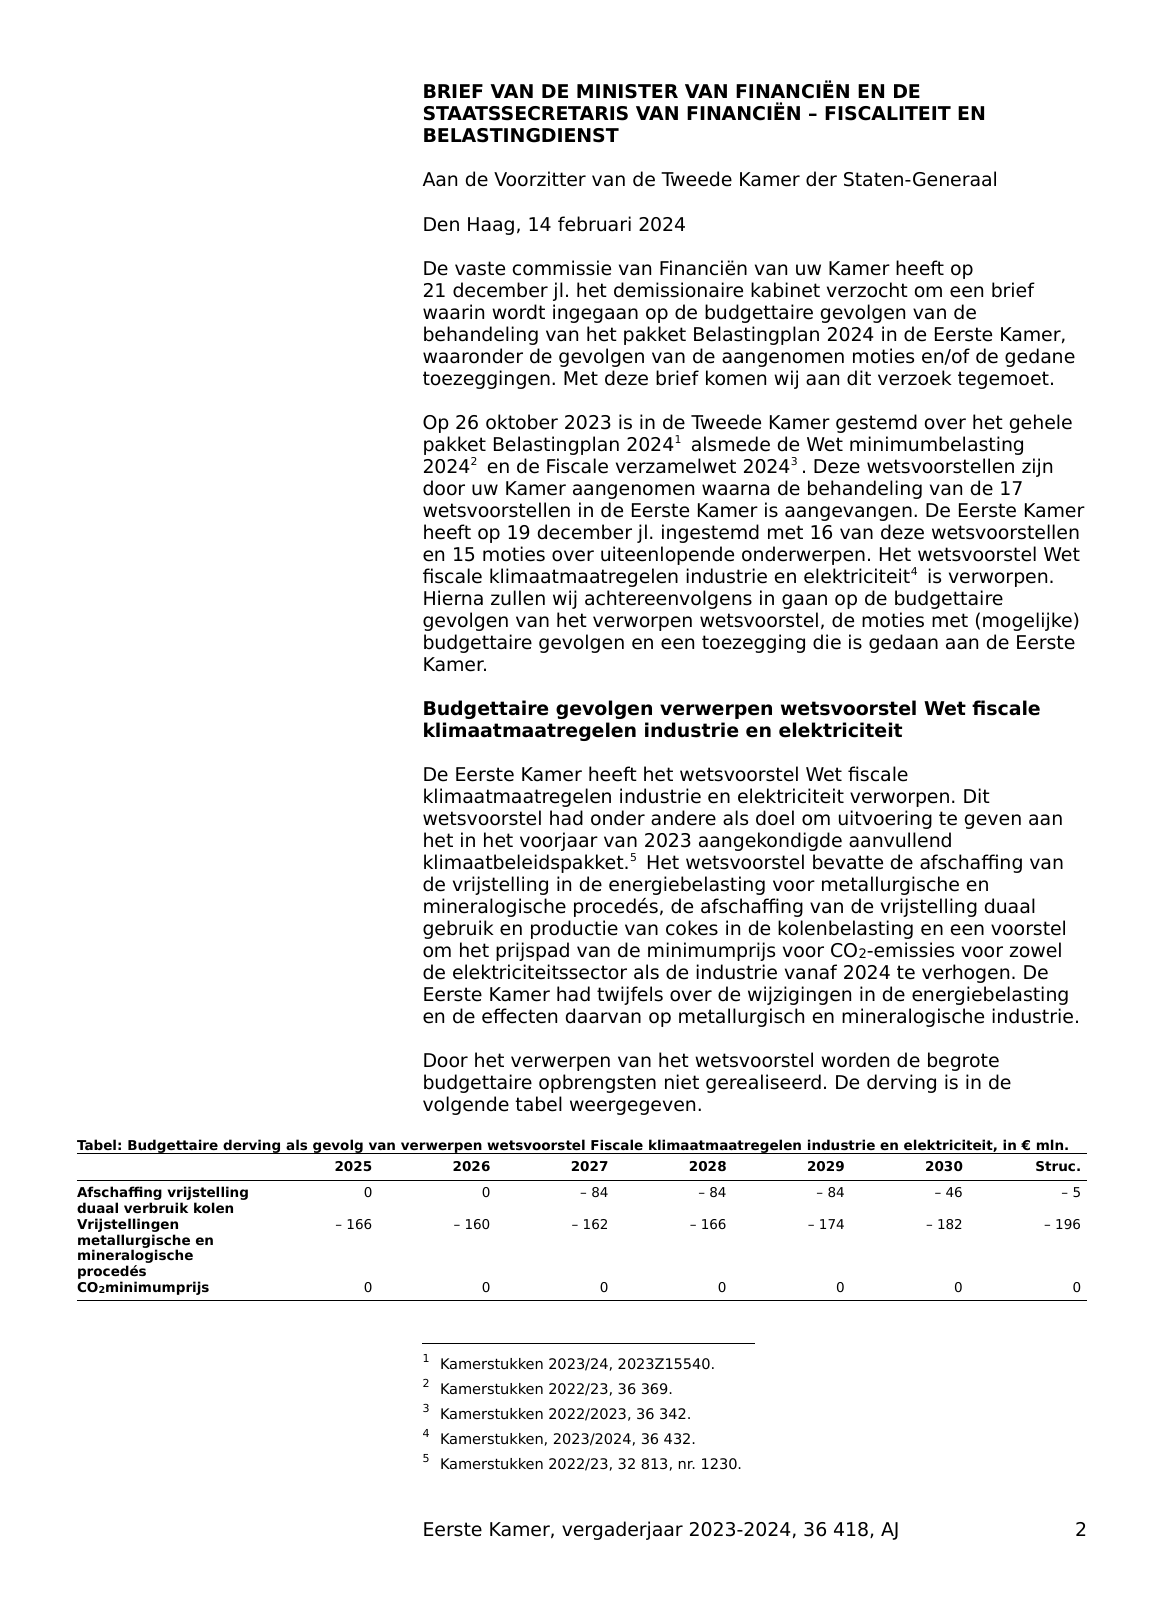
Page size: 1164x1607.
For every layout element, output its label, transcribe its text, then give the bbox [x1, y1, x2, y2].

table_cell – 174 [732, 1217, 850, 1279]
subtitle Budgettaire gevolgen verwerpen wetsvoorstel Wet fiscale klimaatmaatregelen industrie en elektriciteit [422, 698, 1087, 742]
table_cell Vrijstellingen metallurgische en mineralogische procedés [77, 1217, 260, 1279]
table_cell 0 [496, 1280, 614, 1300]
text Kamerstukken 2022/23, 32 813, nr. 1230. [422, 1452, 1087, 1474]
table_cell – 196 [969, 1217, 1087, 1279]
table_cell Afschaffing vrijstelling duaal verbruik kolen [77, 1181, 260, 1217]
text Door het verwerpen van het wetsvoorstel worden de begrote budgettaire opbrengsten niet gerealiseerd. De derving is in de volgende tabel weergegeven. [422, 1050, 1087, 1116]
table_cell 0 [260, 1280, 378, 1300]
table_cell 0 [969, 1280, 1087, 1300]
table_cell Struc. [969, 1154, 1087, 1179]
text Op 26 oktober 2023 is in de Tweede Kamer gestemd over het gehele pakket Belastingplan 2024 alsmede de Wet minimumbelasting 2024 en de Fiscale verzamelwet 2024. Deze wetsvoorstellen zijn door uw Kamer aangenomen waarna de behandeling van de 17 wetsvoorstellen in de Eerste Kamer is aangevangen. De Eerste Kamer heeft op 19 december jl. ingestemd met 16 van deze wetsvoorstellen en 15 moties over uiteenlopende onderwerpen. Het wetsvoorstel Wet fiscale klimaatmaatregelen industrie en elektriciteit is verworpen. Hierna zullen wij achtereenvolgens in gaan op de budgettaire gevolgen van het verworpen wetsvoorstel, de moties met (mogelijke) budgettaire gevolgen en een toezegging die is gedaan aan de Eerste Kamer. [422, 412, 1087, 676]
table_cell 0 [378, 1181, 496, 1217]
table_cell – 84 [614, 1181, 732, 1217]
table_cell – 46 [850, 1181, 968, 1217]
table_cell 2029 [732, 1154, 850, 1179]
text Kamerstukken 2023/24, 2023Z15540. [422, 1352, 1087, 1374]
text Den Haag, 14 februari 2024 [422, 213, 1087, 236]
table_cell 2028 [614, 1154, 732, 1179]
table_cell – 160 [378, 1217, 496, 1279]
table_cell – 84 [496, 1181, 614, 1217]
text Kamerstukken, 2023/2024, 36 432. [422, 1427, 1087, 1449]
subtitle BRIEF VAN DE MINISTER VAN FINANCIËN EN DE STAATSSECRETARIS VAN FINANCIËN – FISCALITEIT EN BELASTINGDIENST [422, 81, 1087, 147]
table_cell – 5 [969, 1181, 1087, 1217]
text De vaste commissie van Financiën van uw Kamer heeft op 21 december jl. het demissionaire kabinet verzocht om een brief waarin wordt ingegaan op de budgettaire gevolgen van de behandeling van het pakket Belastingplan 2024 in de Eerste Kamer, waaronder de gevolgen van de aangenomen moties en/of de gedane toezeggingen. Met deze brief komen wij aan dit verzoek tegemoet. [422, 258, 1087, 389]
table_cell 2027 [496, 1154, 614, 1179]
table_cell – 166 [260, 1217, 378, 1279]
table_header Tabel: Budgettaire derving als gevolg van verwerpen wetsvoorstel Fiscale klimaatmaatregelen industrie en elektriciteit, in € mln. [77, 1138, 1087, 1153]
table_cell 2030 [850, 1154, 968, 1179]
table_cell [77, 1154, 260, 1179]
table_cell – 84 [732, 1181, 850, 1217]
text Kamerstukken 2022/2023, 36 342. [422, 1402, 1087, 1424]
table_cell 0 [732, 1280, 850, 1300]
table_cell – 166 [614, 1217, 732, 1279]
table_cell 2026 [378, 1154, 496, 1179]
table_cell 0 [850, 1280, 968, 1300]
table_cell CO2minimumprijs [77, 1280, 260, 1300]
text Kamerstukken 2022/23, 36 369. [422, 1377, 1087, 1399]
table_cell 0 [260, 1181, 378, 1217]
table_cell 0 [614, 1280, 732, 1300]
table_cell – 182 [850, 1217, 968, 1279]
text De Eerste Kamer heeft het wetsvoorstel Wet fiscale klimaatmaatregelen industrie en elektriciteit verworpen. Dit wetsvoorstel had onder andere als doel om uitvoering te geven aan het in het voorjaar van 2023 aangekondigde aanvullend klimaatbeleidspakket. Het wetsvoorstel bevatte de afschaffing van de vrijstelling in de energiebelasting voor metallurgische en mineralogische procedés, de afschaffing van de vrijstelling duaal gebruik en productie van cokes in de kolenbelasting en een voorstel om het prijspad van de minimumprijs voor CO2-emissies voor zowel de elektriciteitssector als de industrie vanaf 2024 te verhogen. De Eerste Kamer had twijfels over de wijzigingen in de energiebelasting en de effecten daarvan op metallurgisch en mineralogische industrie. [422, 764, 1087, 1028]
table_cell 2025 [260, 1154, 378, 1179]
text Aan de Voorzitter van de Tweede Kamer der Staten-Generaal [422, 169, 1087, 191]
table_cell – 162 [496, 1217, 614, 1279]
table_cell 0 [378, 1280, 496, 1300]
